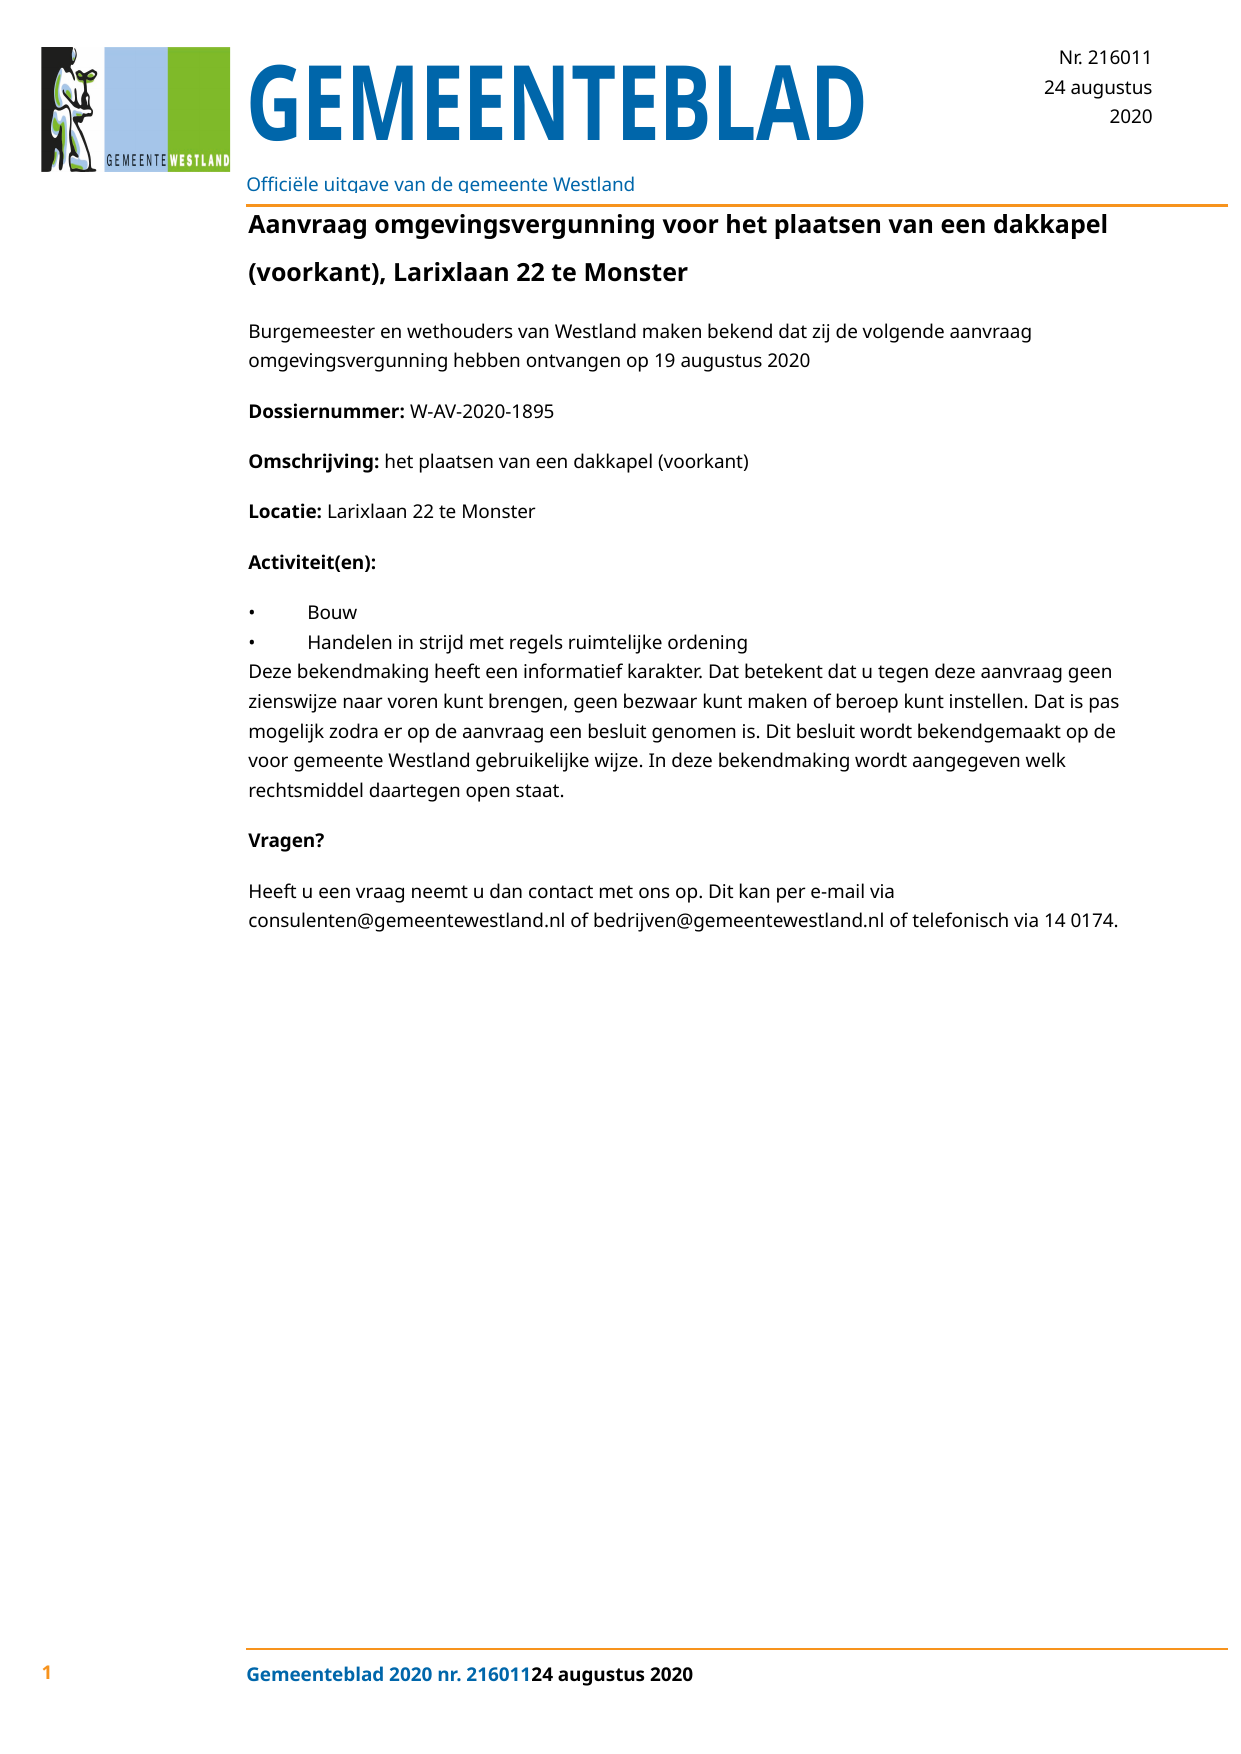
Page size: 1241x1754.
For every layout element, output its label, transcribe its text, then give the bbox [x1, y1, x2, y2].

text Aanvraag omgevingsvergunning voor het plaatsen van een dakkapel (voorkant), Larixlaan 22 te Monster [248, 207, 1152, 288]
picture [41, 47, 231, 172]
text Omschrijving: het plaatsen van een dakkapel (voorkant) [248, 448, 1152, 474]
text Heeft u een vraag neemt u dan contact met ons op. Dit kan per e-mail via consulenten@gemeentewestland.nl of bedrijven@gemeentewestland.nl of telefonisch via 14 0174. [248, 878, 1152, 933]
list Handelen in strijd met regels ruimtelijke ordening [248, 629, 1152, 655]
text Activiteit(en): [248, 549, 1152, 575]
text Deze bekendmaking heeft een informatief karakter. Dat betekent dat u tegen deze aanvraag geen zienswijze naar voren kunt brengen, geen bezwaar kunt maken of beroep kunt instellen. Dat is pas mogelijk zodra er op de aanvraag een besluit genomen is. Dit besluit wordt bekendgemaakt op de voor gemeente Westland gebruikelijke wijze. In deze bekendmaking wordt aangegeven welk rechtsmiddel daartegen open staat. [248, 659, 1152, 803]
list Bouw [248, 599, 1152, 625]
text Dossiernummer: W-AV-2020-1895 [248, 398, 1152, 424]
text Locatie: Larixlaan 22 te Monster [248, 499, 1152, 524]
text Burgemeester en wethouders van Westland maken bekend dat zij de volgende aanvraag omgevingsvergunning hebben ontvangen op 19 augustus 2020 [248, 318, 1152, 373]
text Vragen? [248, 827, 1152, 853]
